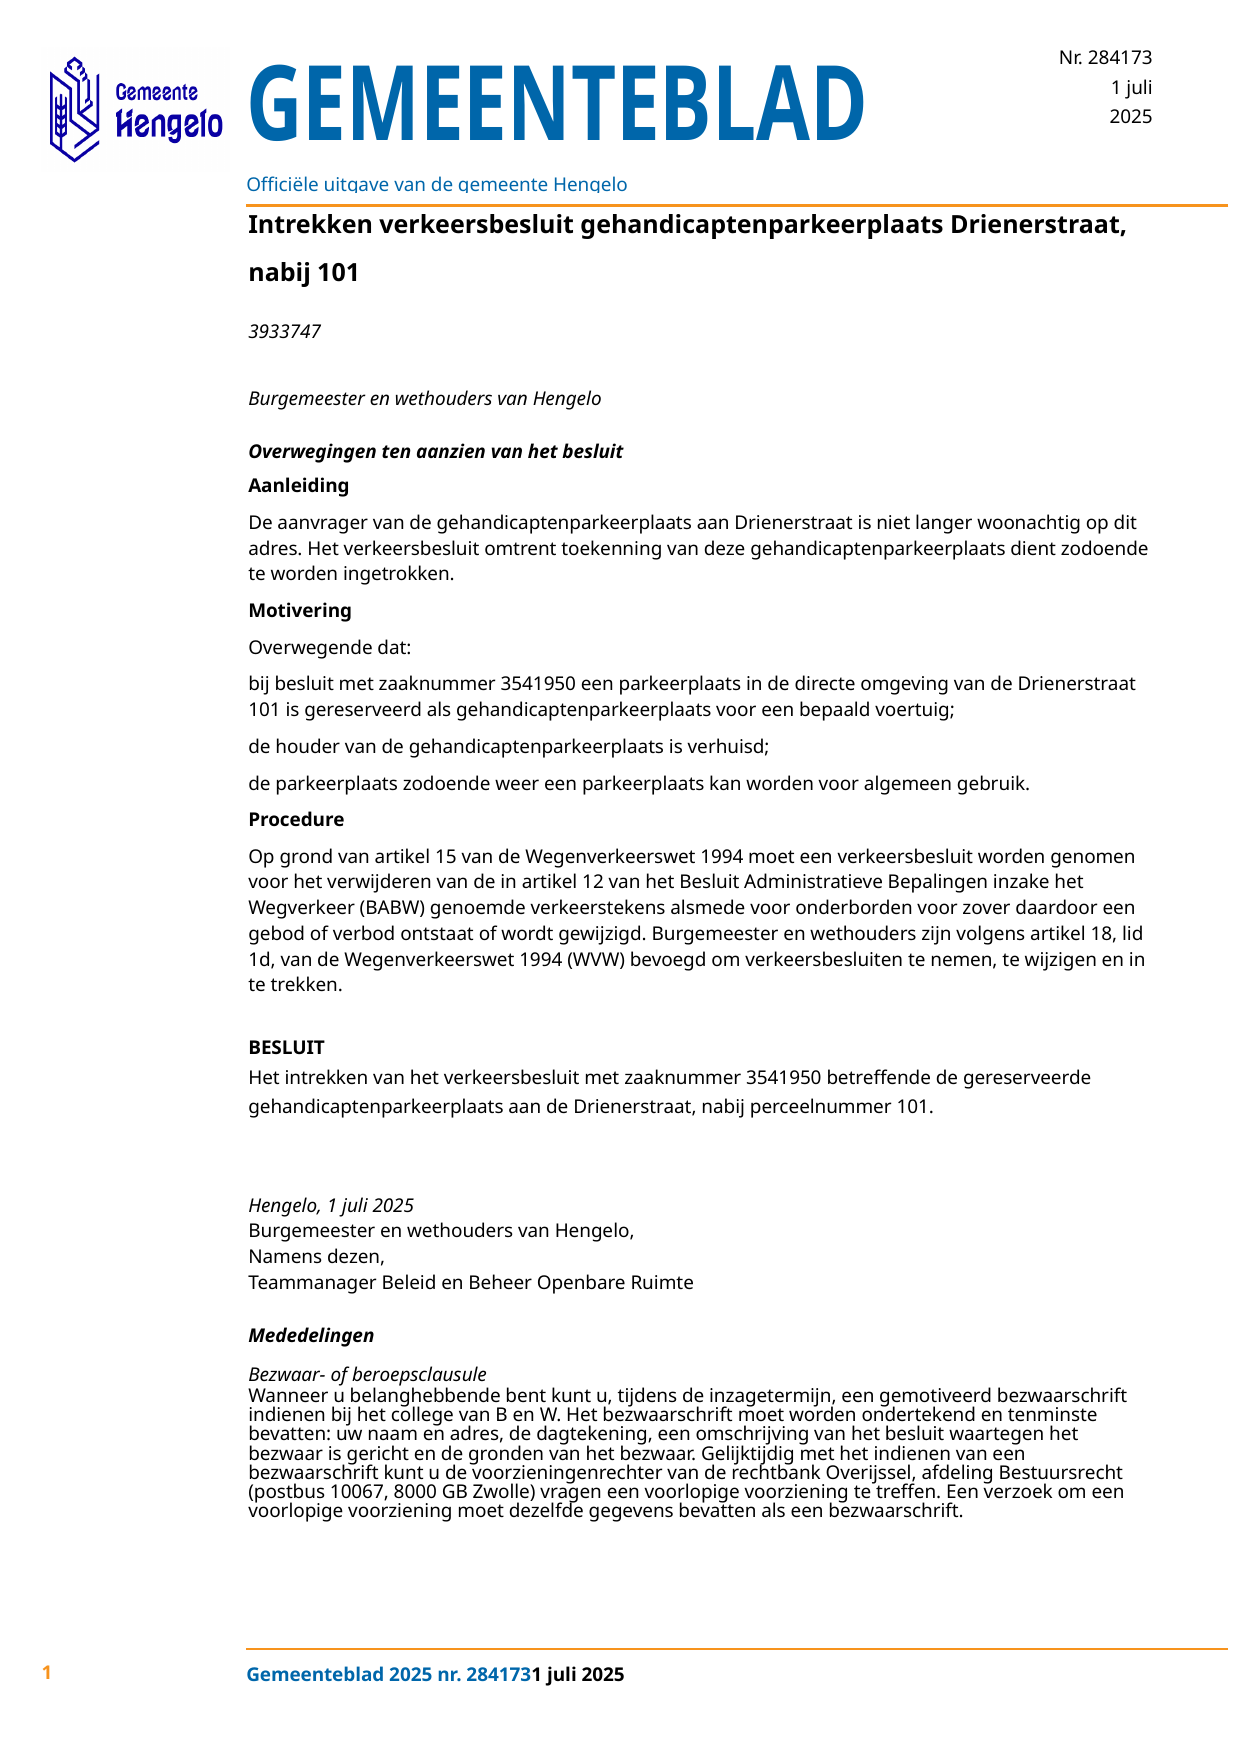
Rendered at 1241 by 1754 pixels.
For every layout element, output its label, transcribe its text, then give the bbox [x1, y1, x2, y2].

text Aanleiding [248, 472, 1152, 498]
text Namens dezen, [248, 1243, 1152, 1269]
text Wanneer u belanghebbende bent kunt u, tijdens de inzagetermijn, een gemotiveerd bezwaarschrift indienen bij het college van B en W. Het bezwaarschrift moet worden ondertekend en tenminste bevatten: uw naam en adres, de dagtekening, een omschrijving van het besluit waartegen het bezwaar is gericht en de gronden van het bezwaar. Gelijktijdig met het indienen van een bezwaarschrift kunt u de voorzieningenrechter van de rechtbank Overijssel, afdeling Bestuursrecht (postbus 10067, 8000 GB Zwolle) vragen een voorlopige voorziening te treffen. Een verzoek om een voorlopige voorziening moet dezelfde gegevens bevatten als een bezwaarschrift. [248, 1387, 1152, 1522]
text Burgemeester en wethouders van Hengelo, [248, 1217, 1152, 1243]
text de parkeerplaats zodoende weer een parkeerplaats kan worden voor algemeen gebruik. [248, 770, 1152, 795]
text Op grond van artikel 15 van de Wegenverkeerswet 1994 moet een verkeersbesluit worden genomen voor het verwijderen van de in artikel 12 van het Besluit Administratieve Bepalingen inzake het Wegverkeer (BABW) genoemde verkeerstekens alsmede voor onderborden voor zover daardoor een gebod of verbod ontstaat of wordt gewijzigd. Burgemeester en wethouders zijn volgens artikel 18, lid 1d, van de Wegenverkeerswet 1994 (WVW) bevoegd om verkeersbesluiten te nemen, te wijzigen en in te trekken. [248, 843, 1152, 997]
text bij besluit met zaaknummer 3541950 een parkeerplaats in de directe omgeving van de Drienerstraat 101 is gereserveerd als gehandicaptenparkeerplaats voor een bepaald voertuig; [248, 671, 1152, 722]
text Mededelingen [248, 1322, 1152, 1348]
text Het intrekken van het verkeersbesluit met zaaknummer 3541950 betreffende de gereserveerde gehandicaptenparkeerplaats aan de Drienerstraat, nabij perceelnummer 101. [248, 1064, 1152, 1119]
text Overwegingen ten aanzien van het besluit [248, 438, 1152, 464]
picture [41, 47, 231, 172]
text Motivering [248, 597, 1152, 623]
text 3933747 [248, 318, 1152, 344]
text Overwegende dat: [248, 634, 1152, 660]
text de houder van de gehandicaptenparkeerplaats is verhuisd; [248, 733, 1152, 759]
text Procedure [248, 806, 1152, 832]
text BESLUIT [248, 1034, 1152, 1060]
text Burgemeester en wethouders van Hengelo [248, 386, 1152, 411]
text Hengelo, 1 juli 2025 [248, 1192, 1152, 1217]
text Teammanager Beleid en Beheer Openbare Ruimte [248, 1269, 1152, 1295]
text Intrekken verkeersbesluit gehandicaptenparkeerplaats Drienerstraat, nabij 101 [248, 207, 1152, 288]
text De aanvrager van de gehandicaptenparkeerplaats aan Drienerstraat is niet langer woonachtig op dit adres. Het verkeersbesluit omtrent toekenning van deze gehandicaptenparkeerplaats dient zodoende te worden ingetrokken. [248, 509, 1152, 586]
text Bezwaar- of beroepsclausule [248, 1361, 1152, 1387]
